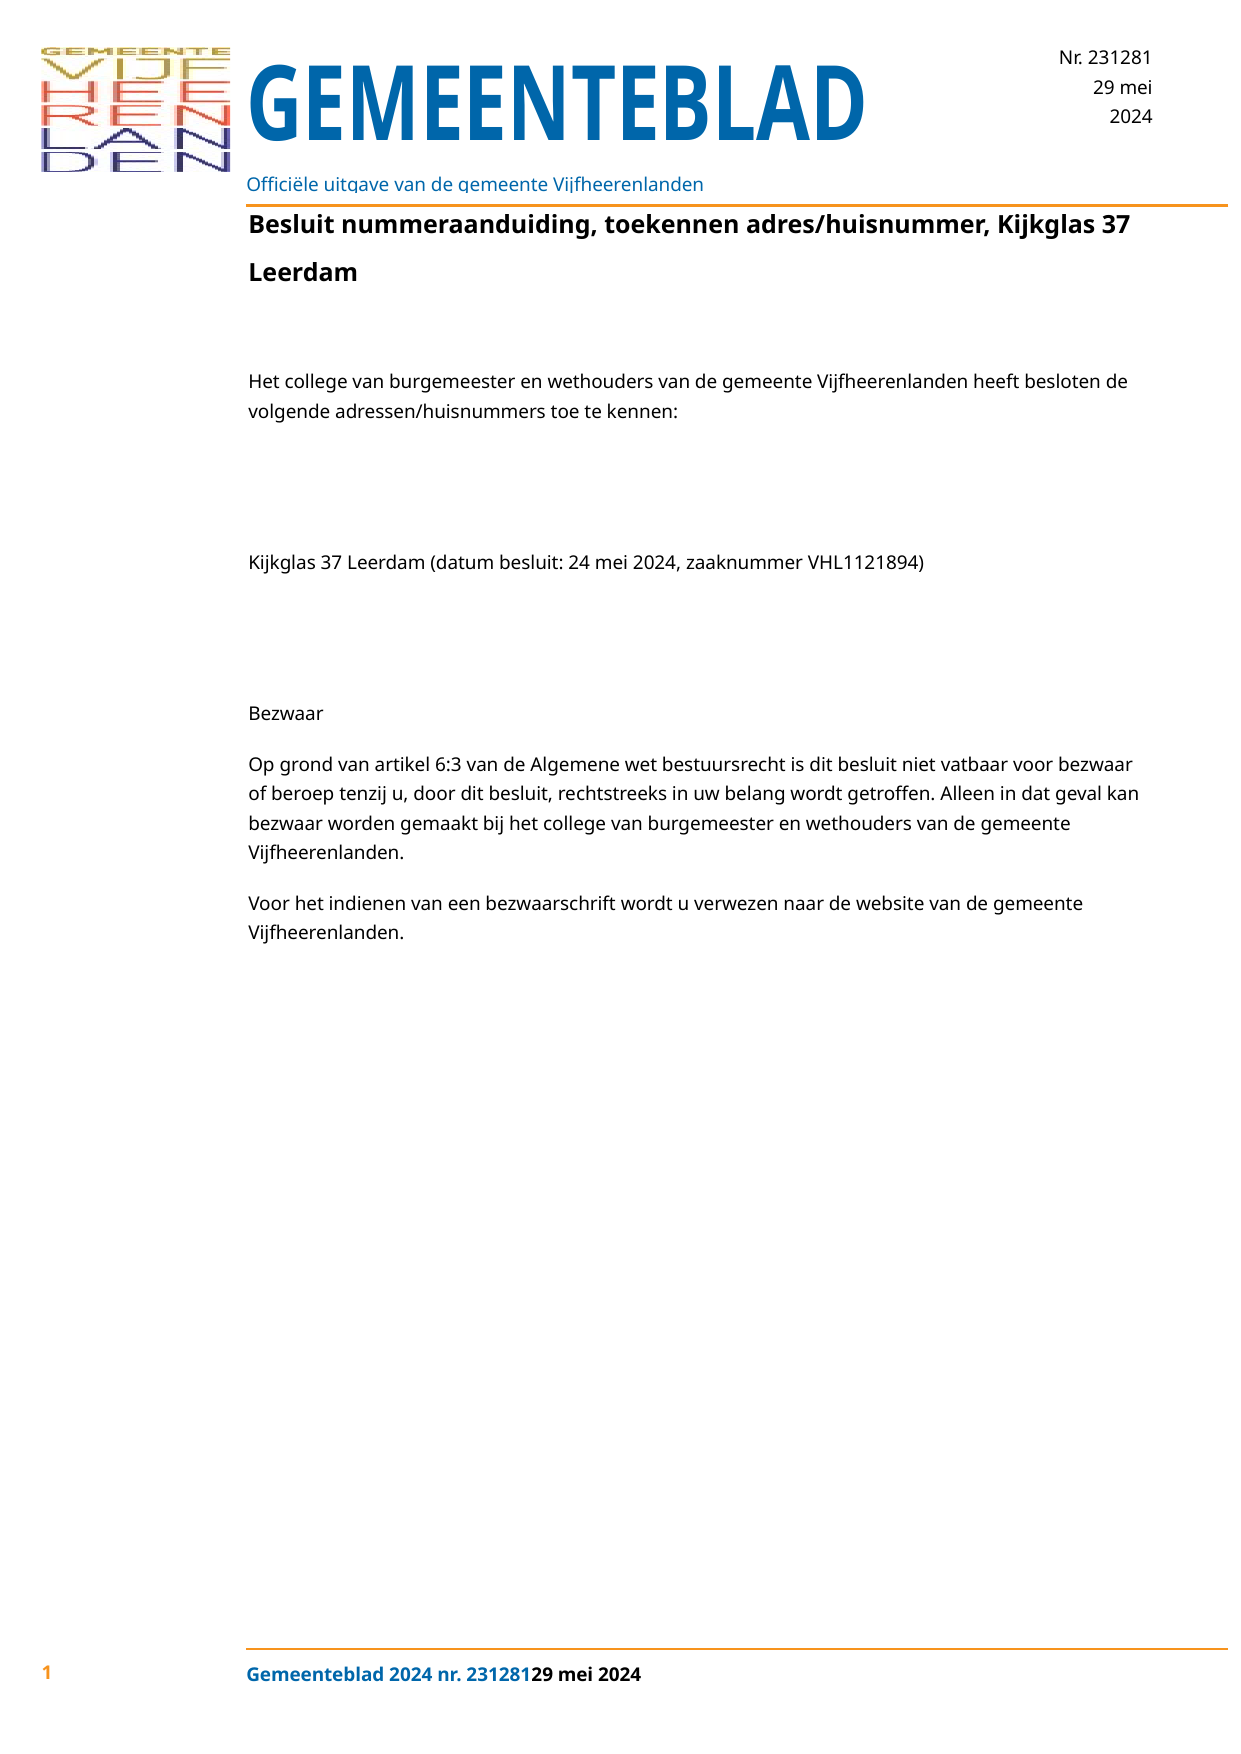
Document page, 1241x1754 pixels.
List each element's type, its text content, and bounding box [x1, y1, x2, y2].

text Besluit nummeraanduiding, toekennen adres/huisnummer, Kijkglas 37 Leerdam [248, 207, 1152, 288]
text Bezwaar [248, 700, 1152, 726]
text Op grond van artikel 6:3 van de Algemene wet bestuursrecht is dit besluit niet vatbaar voor bezwaar of beroep tenzij u, door dit besluit, rechtstreeks in uw belang wordt getroffen. Alleen in dat geval kan bezwaar worden gemaakt bij het college van burgemeester en wethouders van de gemeente Vijfheerenlanden. [248, 751, 1152, 865]
picture [41, 47, 231, 172]
text Kijkglas 37 Leerdam (datum besluit: 24 mei 2024, zaaknummer VHL1121894) [248, 549, 1152, 575]
text Voor het indienen van een bezwaarschrift wordt u verwezen naar de website van de gemeente Vijfheerenlanden. [248, 890, 1152, 945]
text Het college van burgemeester en wethouders van de gemeente Vijfheerenlanden heeft besloten de volgende adressen/huisnummers toe te kennen: [248, 368, 1152, 424]
